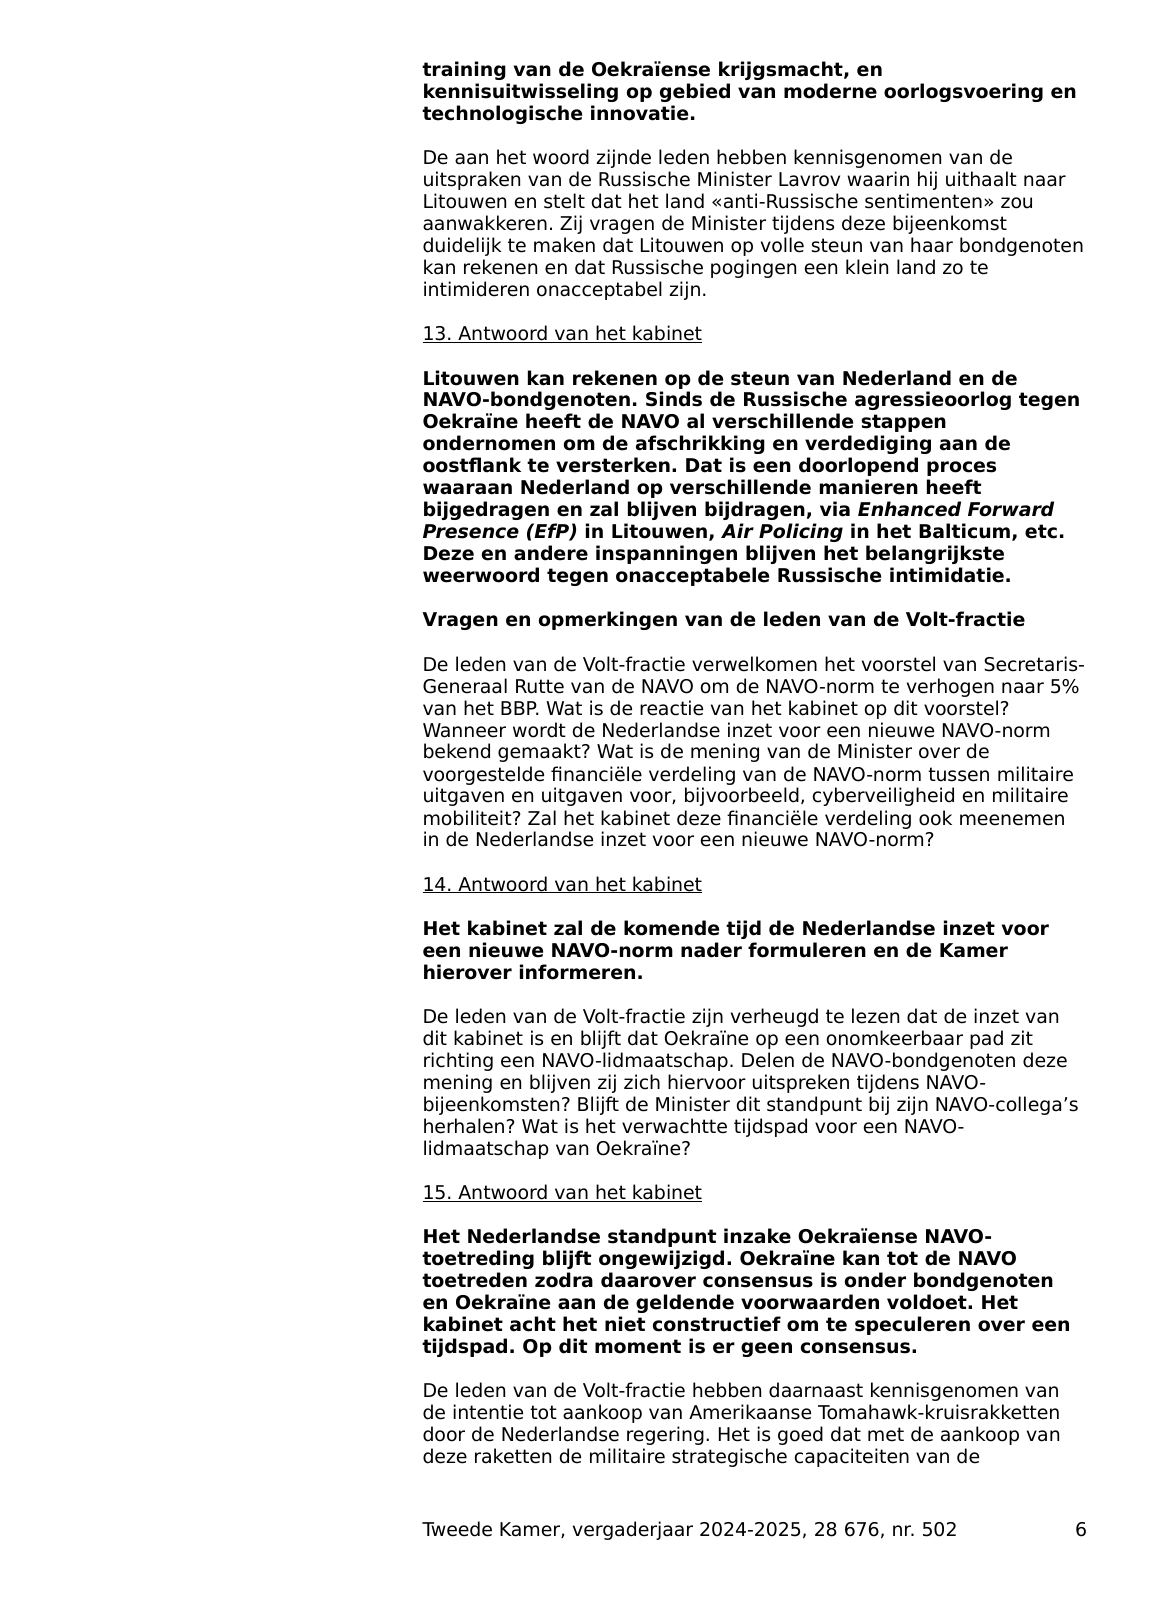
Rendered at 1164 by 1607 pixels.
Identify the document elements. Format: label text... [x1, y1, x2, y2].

text 13. Antwoord van het kabinet [422, 323, 1087, 345]
text De aan het woord zijnde leden hebben kennisgenomen van de uitspraken van de Russische Minister Lavrov waarin hij uithaalt naar Litouwen en stelt dat het land «anti-Russische sentimenten» zou aanwakkeren. Zij vragen de Minister tijdens deze bijeenkomst duidelijk te maken dat Litouwen op volle steun van haar bondgenoten kan rekenen en dat Russische pogingen een klein land zo te intimideren onacceptabel zijn. [422, 147, 1087, 301]
text De leden van de Volt-fractie verwelkomen het voorstel van Secretaris-Generaal Rutte van de NAVO om de NAVO-norm te verhogen naar 5% van het BBP. Wat is de reactie van het kabinet op dit voorstel? Wanneer wordt de Nederlandse inzet voor een nieuwe NAVO-norm bekend gemaakt? Wat is de mening van de Minister over de voorgestelde financiële verdeling van de NAVO-norm tussen militaire uitgaven en uitgaven voor, bijvoorbeeld, cyberveiligheid en militaire mobiliteit? Zal het kabinet deze financiële verdeling ook meenemen in de Nederlandse inzet voor een nieuwe NAVO-norm? [422, 653, 1087, 851]
text training van de Oekraïense krijgsmacht, en kennisuitwisseling op gebied van moderne oorlogsvoering en technologische innovatie. [422, 59, 1087, 125]
text Het Nederlandse standpunt inzake Oekraïense NAVO-toetreding blijft ongewijzigd. Oekraïne kan tot de NAVO toetreden zodra daarover consensus is onder bondgenoten en Oekraïne aan de geldende voorwaarden voldoet. Het kabinet acht het niet constructief om te speculeren over een tijdspad. Op dit moment is er geen consensus. [422, 1226, 1087, 1358]
text De leden van de Volt-fractie hebben daarnaast kennisgenomen van de intentie tot aankoop van Amerikaanse Tomahawk-kruisrakketten door de Nederlandse regering. Het is goed dat met de aankoop van deze raketten de militaire strategische capaciteiten van de [422, 1380, 1087, 1468]
text Het kabinet zal de komende tijd de Nederlandse inzet voor een nieuwe NAVO-norm nader formuleren en de Kamer hierover informeren. [422, 918, 1087, 984]
text De leden van de Volt-fractie zijn verheugd te lezen dat de inzet van dit kabinet is en blijft dat Oekraïne op een onomkeerbaar pad zit richting een NAVO-lidmaatschap. Delen de NAVO-bondgenoten deze mening en blijven zij zich hiervoor uitspreken tijdens NAVO-bijeenkomsten? Blijft de Minister dit standpunt bij zijn NAVO-collega’s herhalen? Wat is het verwachtte tijdspad voor een NAVO-lidmaatschap van Oekraïne? [422, 1006, 1087, 1160]
subtitle Vragen en opmerkingen van de leden van de Volt-fractie [422, 609, 1087, 631]
text Litouwen kan rekenen op de steun van Nederland en de NAVO-bondgenoten. Sinds de Russische agressieoorlog tegen Oekraïne heeft de NAVO al verschillende stappen ondernomen om de afschrikking en verdediging aan de oostflank te versterken. Dat is een doorlopend proces waaraan Nederland op verschillende manieren heeft bijgedragen en zal blijven bijdragen, via Enhanced Forward Presence (EfP) in Litouwen, Air Policing in het Balticum, etc. Deze en andere inspanningen blijven het belangrijkste weerwoord tegen onacceptabele Russische intimidatie. [422, 367, 1087, 587]
text 15. Antwoord van het kabinet [422, 1182, 1087, 1204]
text 14. Antwoord van het kabinet [422, 873, 1087, 896]
